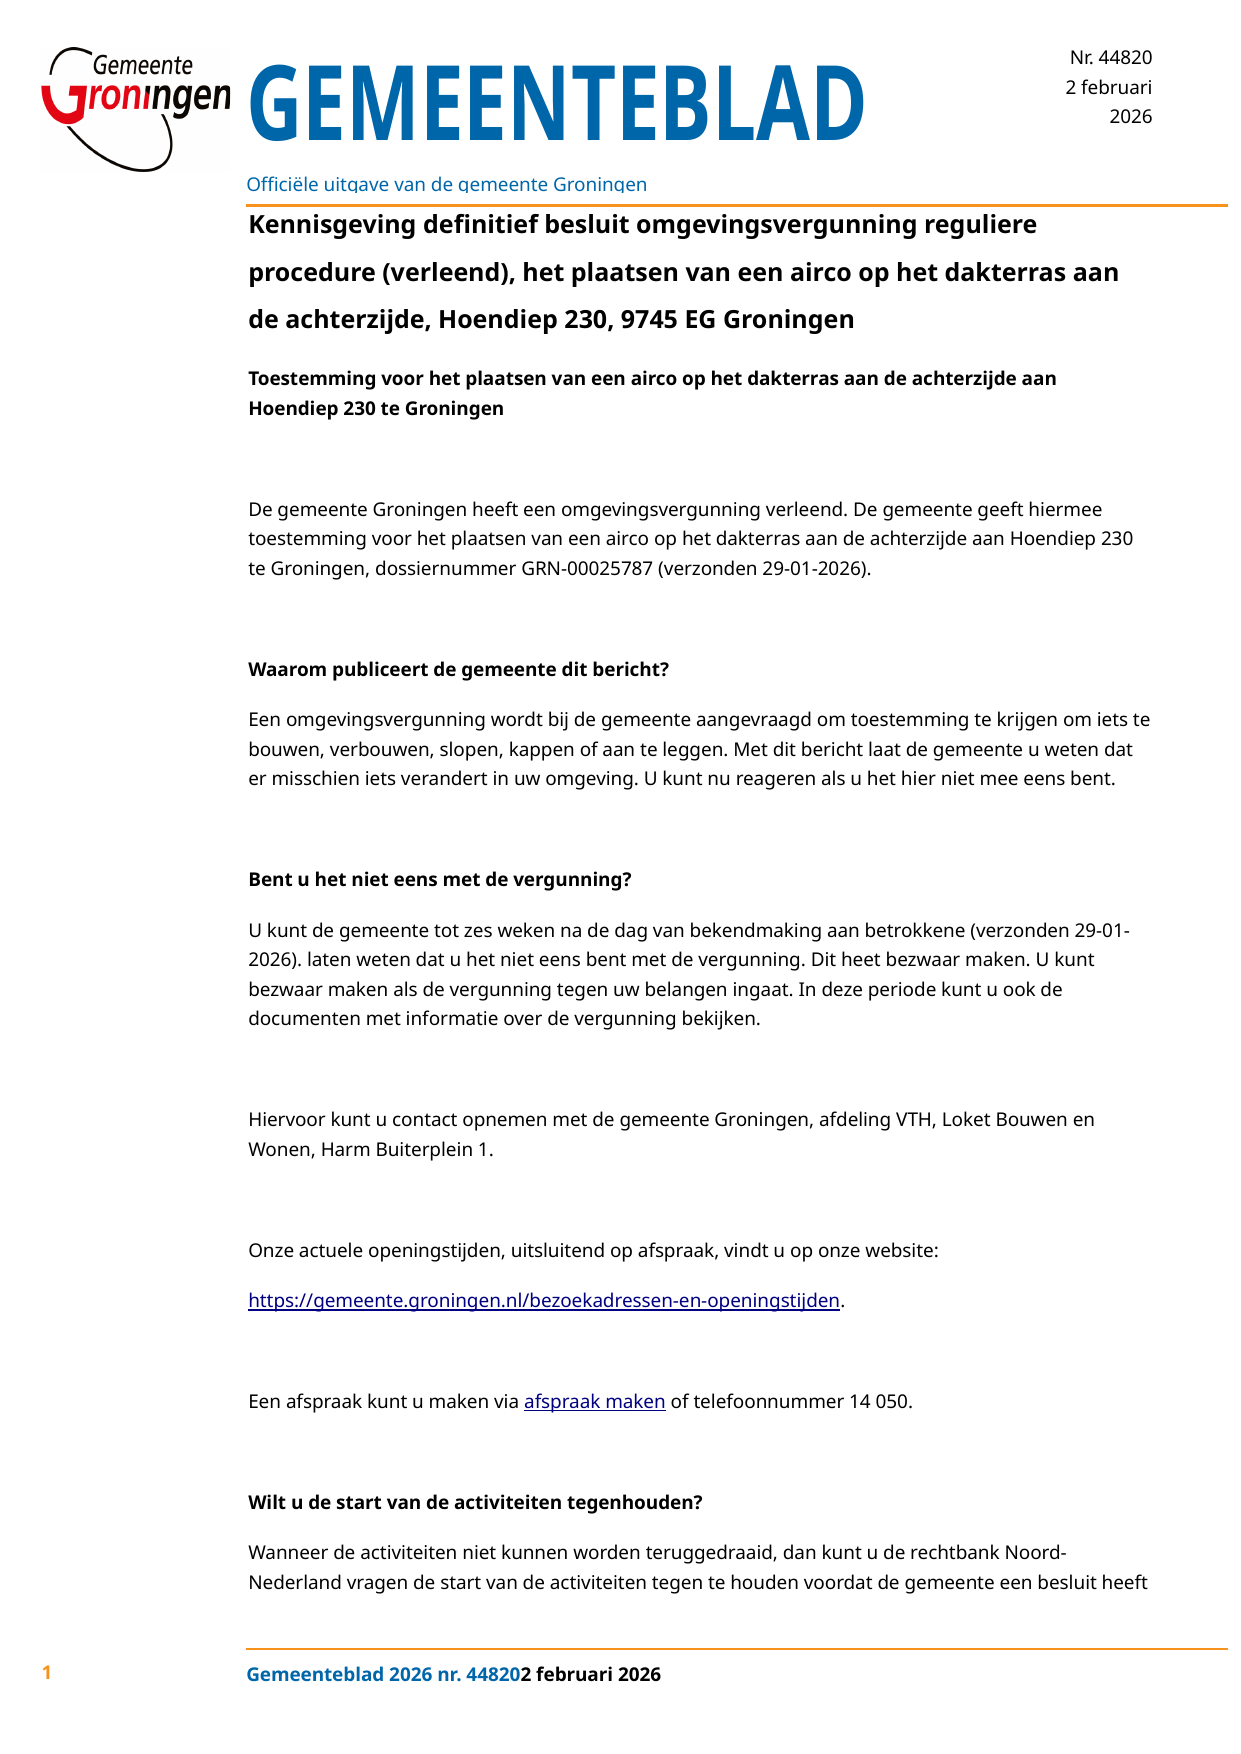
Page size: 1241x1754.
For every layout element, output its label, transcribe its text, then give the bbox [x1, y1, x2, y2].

text https://gemeente.groningen.nl/bezoekadressen-en-openingstijden. [248, 1287, 1152, 1313]
text U kunt de gemeente tot zes weken na de dag van bekendmaking aan betrokkene (verzonden 29-01-2026). laten weten dat u het niet eens bent met de vergunning. Dit heet bezwaar maken. U kunt bezwaar maken als de vergunning tegen uw belangen ingaat. In deze periode kunt u ook de documenten met informatie over de vergunning bekijken. [248, 917, 1152, 1031]
text Een omgevingsvergunning wordt bij de gemeente aangevraagd om toestemming te krijgen om iets te bouwen, verbouwen, slopen, kappen of aan te leggen. Met dit bericht laat de gemeente u weten dat er misschien iets verandert in uw omgeving. U kunt nu reageren als u het hier niet mee eens bent. [248, 706, 1152, 791]
text Kennisgeving definitief besluit omgevingsvergunning reguliere procedure (verleend), het plaatsen van een airco op het dakterras aan de achterzijde, Hoendiep 230, 9745 EG Groningen [248, 207, 1152, 336]
text De gemeente Groningen heeft een omgevingsvergunning verleend. De gemeente geeft hiermee toestemming voor het plaatsen van een airco op het dakterras aan de achterzijde aan Hoendiep 230 te Groningen, dossiernummer GRN-00025787 (verzonden 29-01-2026). [248, 496, 1152, 581]
text Een afspraak kunt u maken via afspraak maken of telefoonnummer 14 050. [248, 1388, 1152, 1414]
text Wanneer de activiteiten niet kunnen worden teruggedraaid, dan kunt u de rechtbank Noord-Nederland vragen de start van de activiteiten tegen te houden voordat de gemeente een besluit heeft [248, 1539, 1152, 1594]
text Hiervoor kunt u contact opnemen met de gemeente Groningen, afdeling VTH, Loket Bouwen en Wonen, Harm Buiterplein 1. [248, 1106, 1152, 1162]
picture [41, 47, 231, 172]
text Waarom publiceert de gemeente dit bericht? [248, 656, 1152, 682]
text Toestemming voor het plaatsen van een airco op het dakterras aan de achterzijde aan Hoendiep 230 te Groningen [248, 366, 1152, 421]
text Onze actuele openingstijden, uitsluitend op afspraak, vindt u op onze website: [248, 1237, 1152, 1262]
text Bent u het niet eens met de vergunning? [248, 866, 1152, 892]
text Wilt u de start van de activiteiten tegenhouden? [248, 1489, 1152, 1514]
